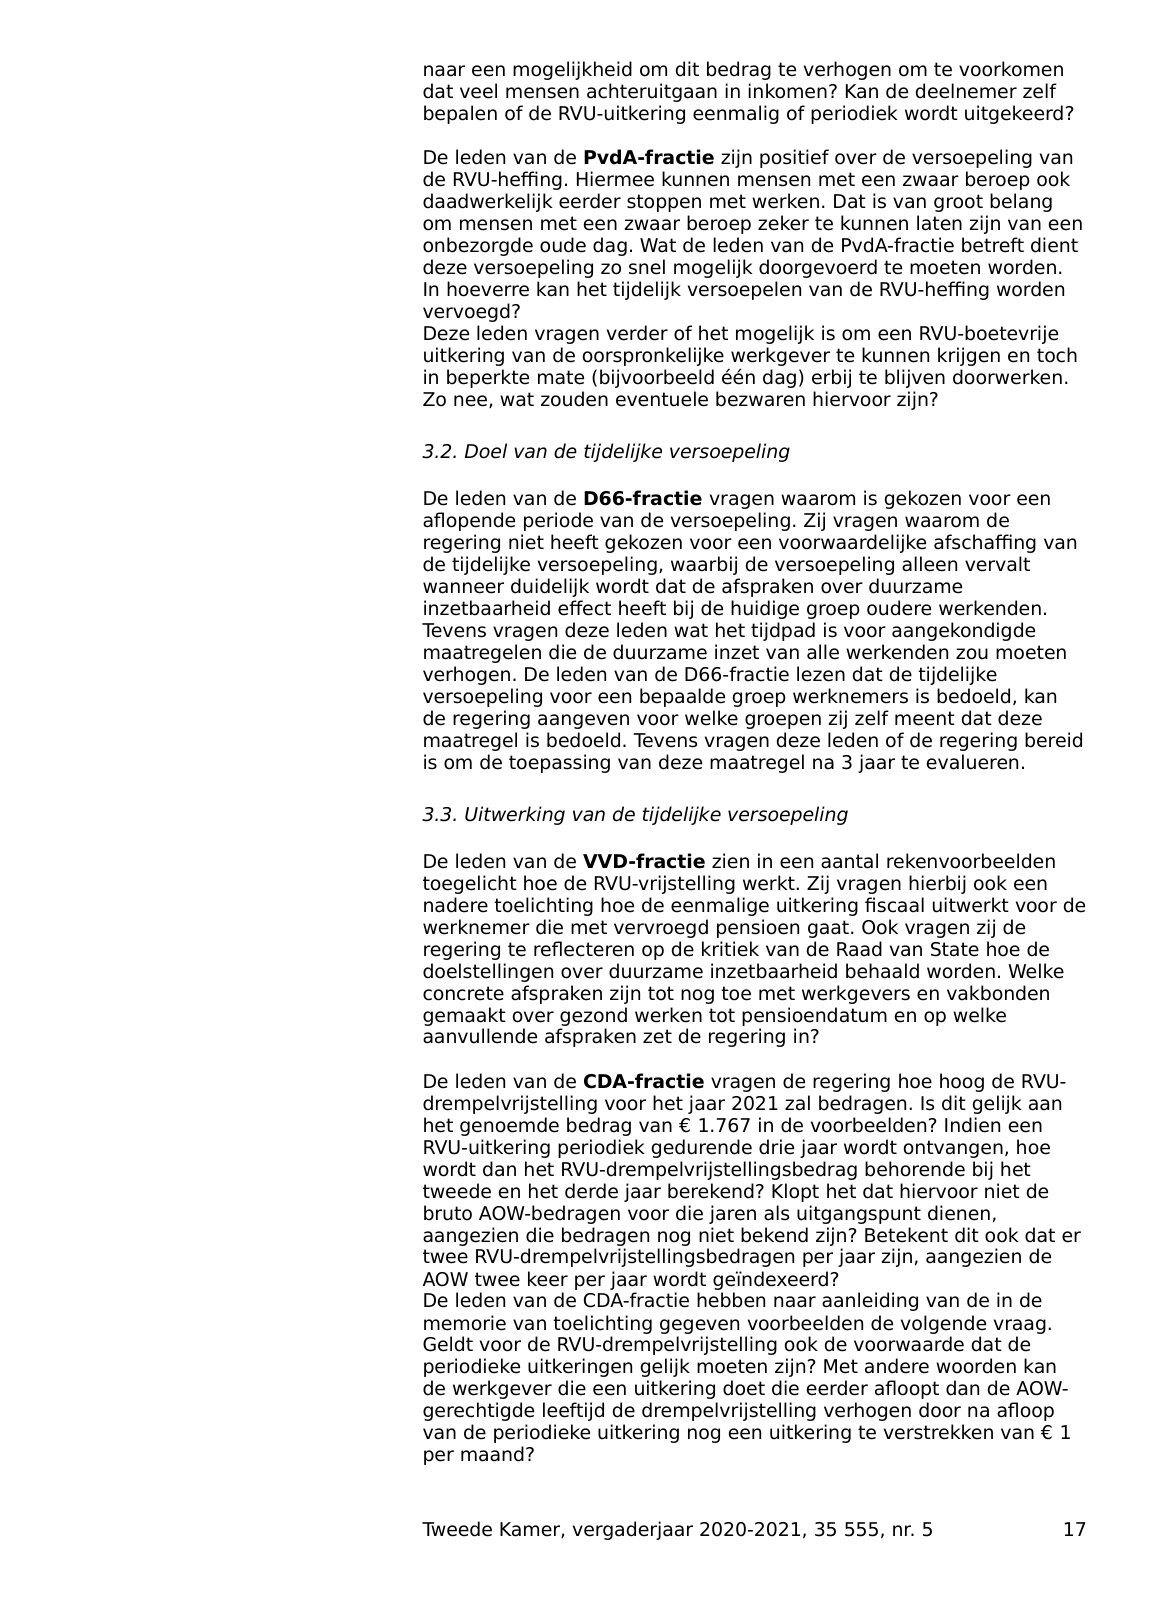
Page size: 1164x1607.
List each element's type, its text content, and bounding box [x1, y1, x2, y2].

text De leden van de VVD-fractie zien in een aantal rekenvoorbeelden toegelicht hoe de RVU-vrijstelling werkt. Zij vragen hierbij ook een nadere toelichting hoe de eenmalige uitkering fiscaal uitwerkt voor de werknemer die met vervroegd pensioen gaat. Ook vragen zij de regering te reflecteren op de kritiek van de Raad van State hoe de doelstellingen over duurzame inzetbaarheid behaald worden. Welke concrete afspraken zijn tot nog toe met werkgevers en vakbonden gemaakt over gezond werken tot pensioendatum en op welke aanvullende afspraken zet de regering in? [422, 851, 1087, 1048]
text De leden van de CDA-fractie hebben naar aanleiding van de in de memorie van toelichting gegeven voorbeelden de volgende vraag. Geldt voor de RVU-drempelvrijstelling ook de voorwaarde dat de periodieke uitkeringen gelijk moeten zijn? Met andere woorden kan de werkgever die een uitkering doet die eerder afloopt dan de AOW-gerechtigde leeftijd de drempelvrijstelling verhogen door na afloop van de periodieke uitkering nog een uitkering te verstrekken van € 1 per maand? [422, 1290, 1087, 1466]
text De leden van de CDA-fractie vragen de regering hoe hoog de RVU-drempelvrijstelling voor het jaar 2021 zal bedragen. Is dit gelijk aan het genoemde bedrag van € 1.767 in de voorbeelden? Indien een RVU-uitkering periodiek gedurende drie jaar wordt ontvangen, hoe wordt dan het RVU-drempelvrijstellingsbedrag behorende bij het tweede en het derde jaar berekend? Klopt het dat hiervoor niet de bruto AOW-bedragen voor die jaren als uitgangspunt dienen, aangezien die bedragen nog niet bekend zijn? Betekent dit ook dat er twee RVU-drempelvrijstellingsbedragen per jaar zijn, aangezien de AOW twee keer per jaar wordt geïndexeerd? [422, 1071, 1087, 1290]
subtitle 3.2. Doel van de tijdelijke versoepeling [422, 441, 1087, 463]
subtitle 3.3. Uitwerking van de tijdelijke versoepeling [422, 804, 1087, 826]
text naar een mogelijkheid om dit bedrag te verhogen om te voorkomen dat veel mensen achteruitgaan in inkomen? Kan de deelnemer zelf bepalen of de RVU-uitkering eenmalig of periodiek wordt uitgekeerd? [422, 59, 1087, 125]
text De leden van de PvdA-fractie zijn positief over de versoepeling van de RVU-heffing. Hiermee kunnen mensen met een zwaar beroep ook daadwerkelijk eerder stoppen met werken. Dat is van groot belang om mensen met een zwaar beroep zeker te kunnen laten zijn van een onbezorgde oude dag. Wat de leden van de PvdA-fractie betreft dient deze versoepeling zo snel mogelijk doorgevoerd te moeten worden. In hoeverre kan het tijdelijk versoepelen van de RVU-heffing worden vervoegd? [422, 147, 1087, 323]
text Deze leden vragen verder of het mogelijk is om een RVU-boetevrije uitkering van de oorspronkelijke werkgever te kunnen krijgen en toch in beperkte mate (bijvoorbeeld één dag) erbij te blijven doorwerken. Zo nee, wat zouden eventuele bezwaren hiervoor zijn? [422, 323, 1087, 411]
text De leden van de D66-fractie vragen waarom is gekozen voor een aflopende periode van de versoepeling. Zij vragen waarom de regering niet heeft gekozen voor een voorwaardelijke afschaffing van de tijdelijke versoepeling, waarbij de versoepeling alleen vervalt wanneer duidelijk wordt dat de afspraken over duurzame inzetbaarheid effect heeft bij de huidige groep oudere werkenden. Tevens vragen deze leden wat het tijdpad is voor aangekondigde maatregelen die de duurzame inzet van alle werkenden zou moeten verhogen. De leden van de D66-fractie lezen dat de tijdelijke versoepeling voor een bepaalde groep werknemers is bedoeld, kan de regering aangeven voor welke groepen zij zelf meent dat deze maatregel is bedoeld. Tevens vragen deze leden of de regering bereid is om de toepassing van deze maatregel na 3 jaar te evalueren. [422, 488, 1087, 774]
